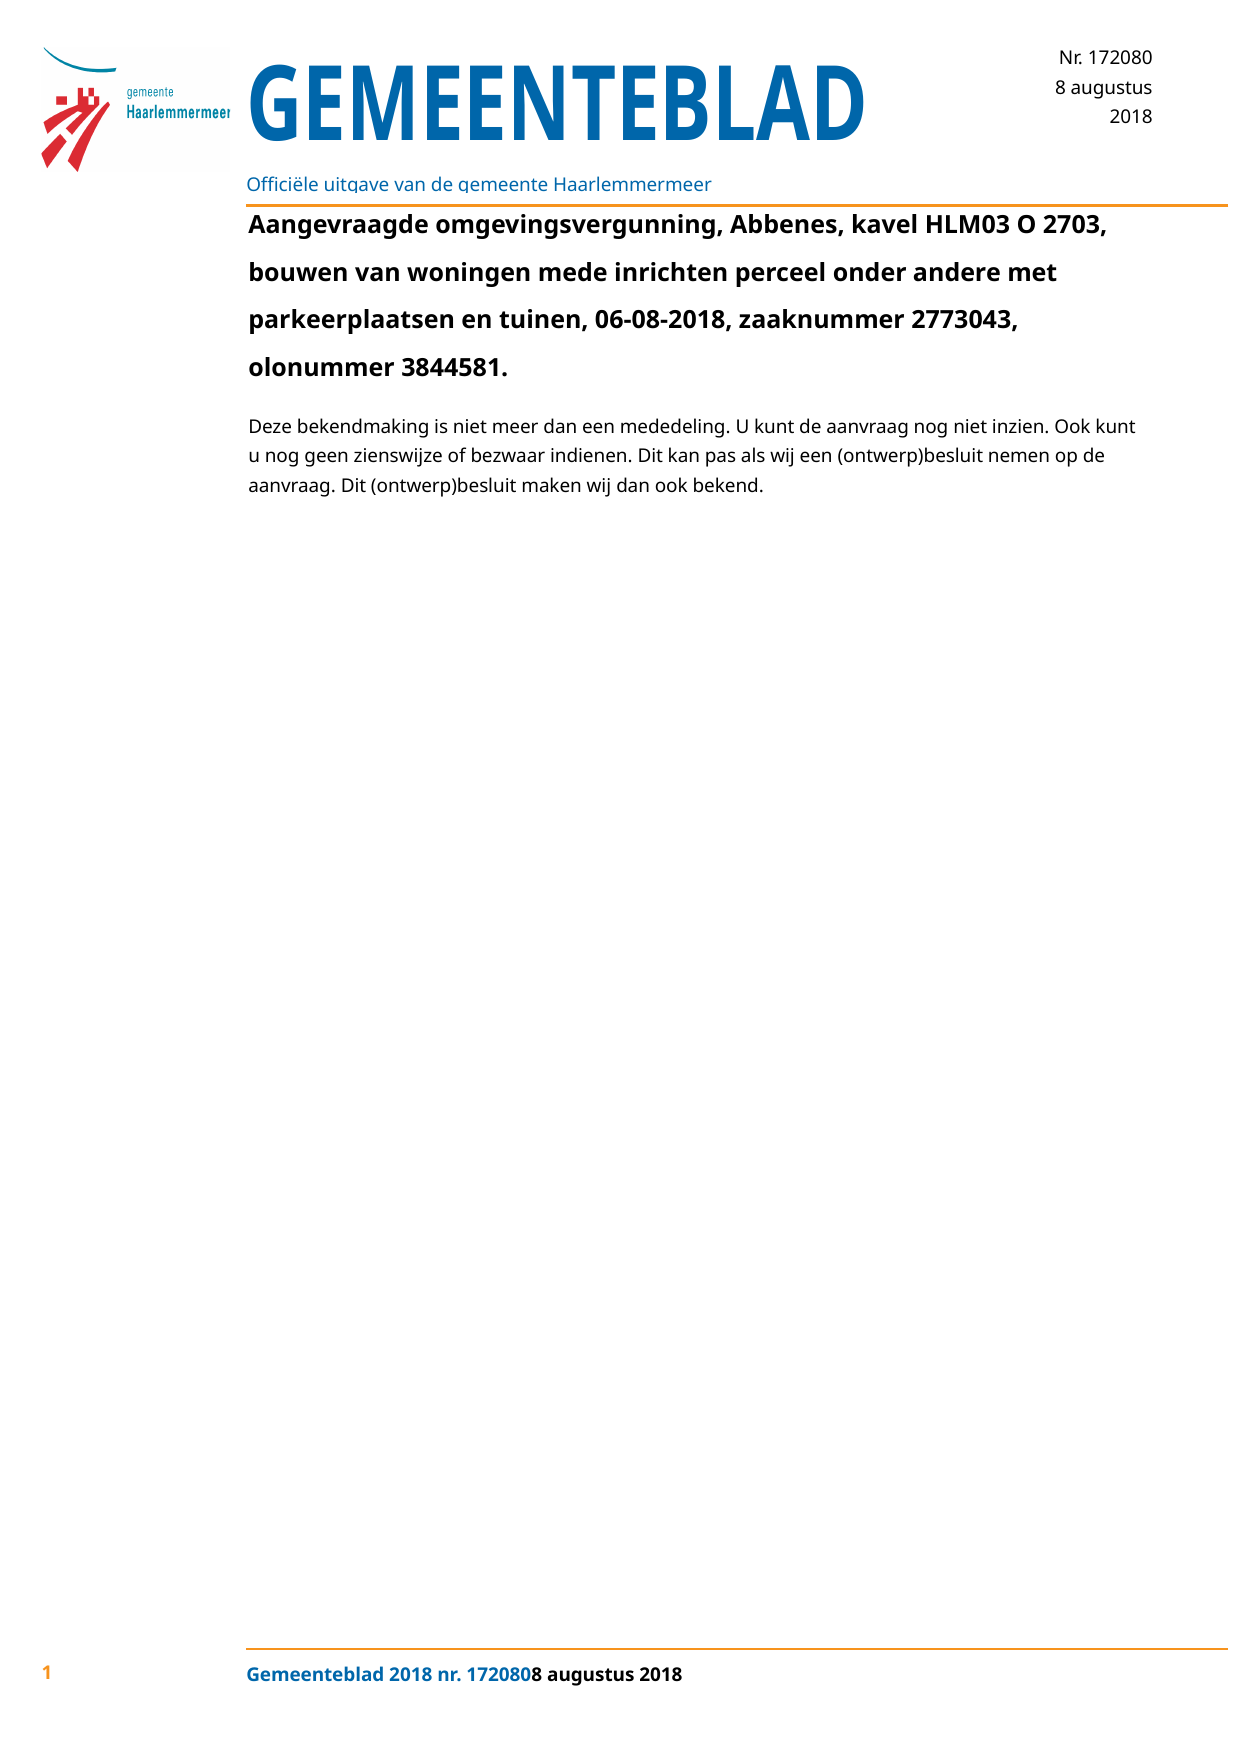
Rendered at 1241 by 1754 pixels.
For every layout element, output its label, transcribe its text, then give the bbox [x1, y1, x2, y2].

text Aangevraagde omgevingsvergunning, Abbenes, kavel HLM03 O 2703, bouwen van woningen mede inrichten perceel onder andere met parkeerplaatsen en tuinen, 06-08-2018, zaaknummer 2773043, olonummer 3844581. [248, 207, 1152, 384]
text Deze bekendmaking is niet meer dan een mededeling. U kunt de aanvraag nog niet inzien. Ook kunt u nog geen zienswijze of bezwaar indienen. Dit kan pas als wij een (ontwerp)besluit nemen op de aanvraag. Dit (ontwerp)besluit maken wij dan ook bekend. [248, 413, 1152, 498]
picture [41, 47, 231, 172]
